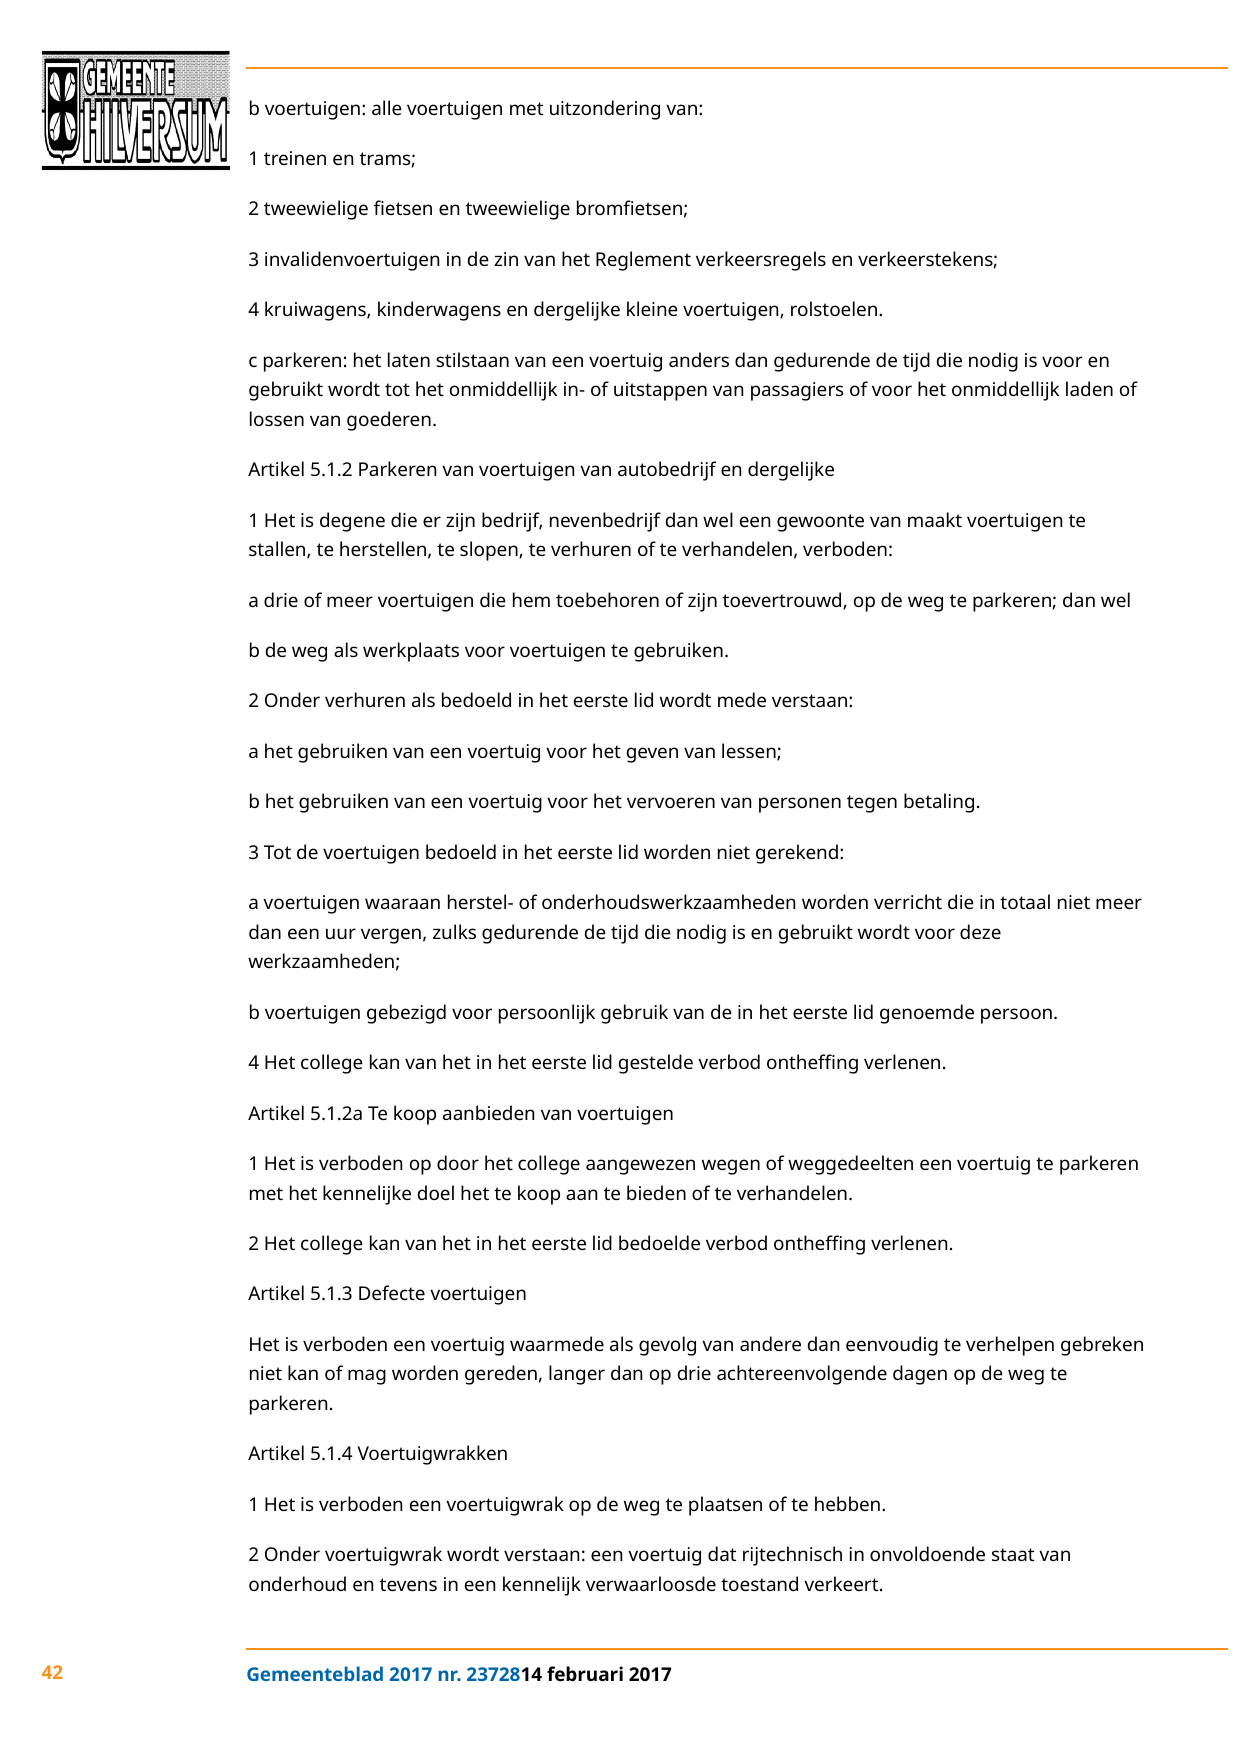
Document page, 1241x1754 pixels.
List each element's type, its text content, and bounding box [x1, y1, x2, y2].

text b de weg als werkplaats voor voertuigen te gebruiken. [248, 637, 1152, 663]
text a voertuigen waaraan herstel- of onderhoudswerkzaamheden worden verricht die in totaal niet meer dan een uur vergen, zulks gedurende de tijd die nodig is en gebruikt wordt voor deze werkzaamheden; [248, 889, 1152, 974]
text b voertuigen: alle voertuigen met uitzondering van: [248, 95, 1152, 121]
text 1 Het is degene die er zijn bedrijf, nevenbedrijf dan wel een gewoonte van maakt voertuigen te stallen, te herstellen, te slopen, te verhuren of te verhandelen, verboden: [248, 507, 1152, 562]
text Artikel 5.1.2 Parkeren van voertuigen van autobedrijf en dergelijke [248, 456, 1152, 482]
text 2 Het college kan van het in het eerste lid bedoelde verbod ontheffing verlenen. [248, 1230, 1152, 1256]
text 4 Het college kan van het in het eerste lid gestelde verbod ontheffing verlenen. [248, 1049, 1152, 1075]
text 3 Tot de voertuigen bedoeld in het eerste lid worden niet gerekend: [248, 839, 1152, 865]
text 2 tweewielige fietsen en tweewielige bromfietsen; [248, 196, 1152, 221]
text b voertuigen gebezigd voor persoonlijk gebruik van de in het eerste lid genoemde persoon. [248, 999, 1152, 1025]
text 1 Het is verboden op door het college aangewezen wegen of weggedeelten een voertuig te parkeren met het kennelijke doel het te koop aan te bieden of te verhandelen. [248, 1150, 1152, 1206]
text c parkeren: het laten stilstaan van een voertuig anders dan gedurende de tijd die nodig is voor en gebruikt wordt tot het onmiddellijk in- of uitstappen van passagiers of voor het onmiddellijk laden of lossen van goederen. [248, 347, 1152, 432]
text 1 treinen en trams; [248, 145, 1152, 171]
text a het gebruiken van een voertuig voor het geven van lessen; [248, 738, 1152, 764]
text a drie of meer voertuigen die hem toebehoren of zijn toevertrouwd, op de weg te parkeren; dan wel [248, 587, 1152, 613]
text Artikel 5.1.4 Voertuigwrakken [248, 1441, 1152, 1466]
text 3 invalidenvoertuigen in de zin van het Reglement verkeersregels en verkeerstekens; [248, 246, 1152, 272]
text b het gebruiken van een voertuig voor het vervoeren van personen tegen betaling. [248, 788, 1152, 814]
text 1 Het is verboden een voertuigwrak op de weg te plaatsen of te hebben. [248, 1491, 1152, 1517]
picture [41, 47, 231, 172]
text Artikel 5.1.2a Te koop aanbieden van voertuigen [248, 1100, 1152, 1126]
text 4 kruiwagens, kinderwagens en dergelijke kleine voertuigen, rolstoelen. [248, 296, 1152, 322]
text Het is verboden een voertuig waarmede als gevolg van andere dan eenvoudig te verhelpen gebreken niet kan of mag worden gereden, langer dan op drie achtereenvolgende dagen op de weg te parkeren. [248, 1331, 1152, 1416]
text 2 Onder voertuigwrak wordt verstaan: een voertuig dat rijtechnisch in onvoldoende staat van onderhoud en tevens in een kennelijk verwaarloosde toestand verkeert. [248, 1541, 1152, 1597]
text Artikel 5.1.3 Defecte voertuigen [248, 1281, 1152, 1306]
text 2 Onder verhuren als bedoeld in het eerste lid wordt mede verstaan: [248, 688, 1152, 713]
